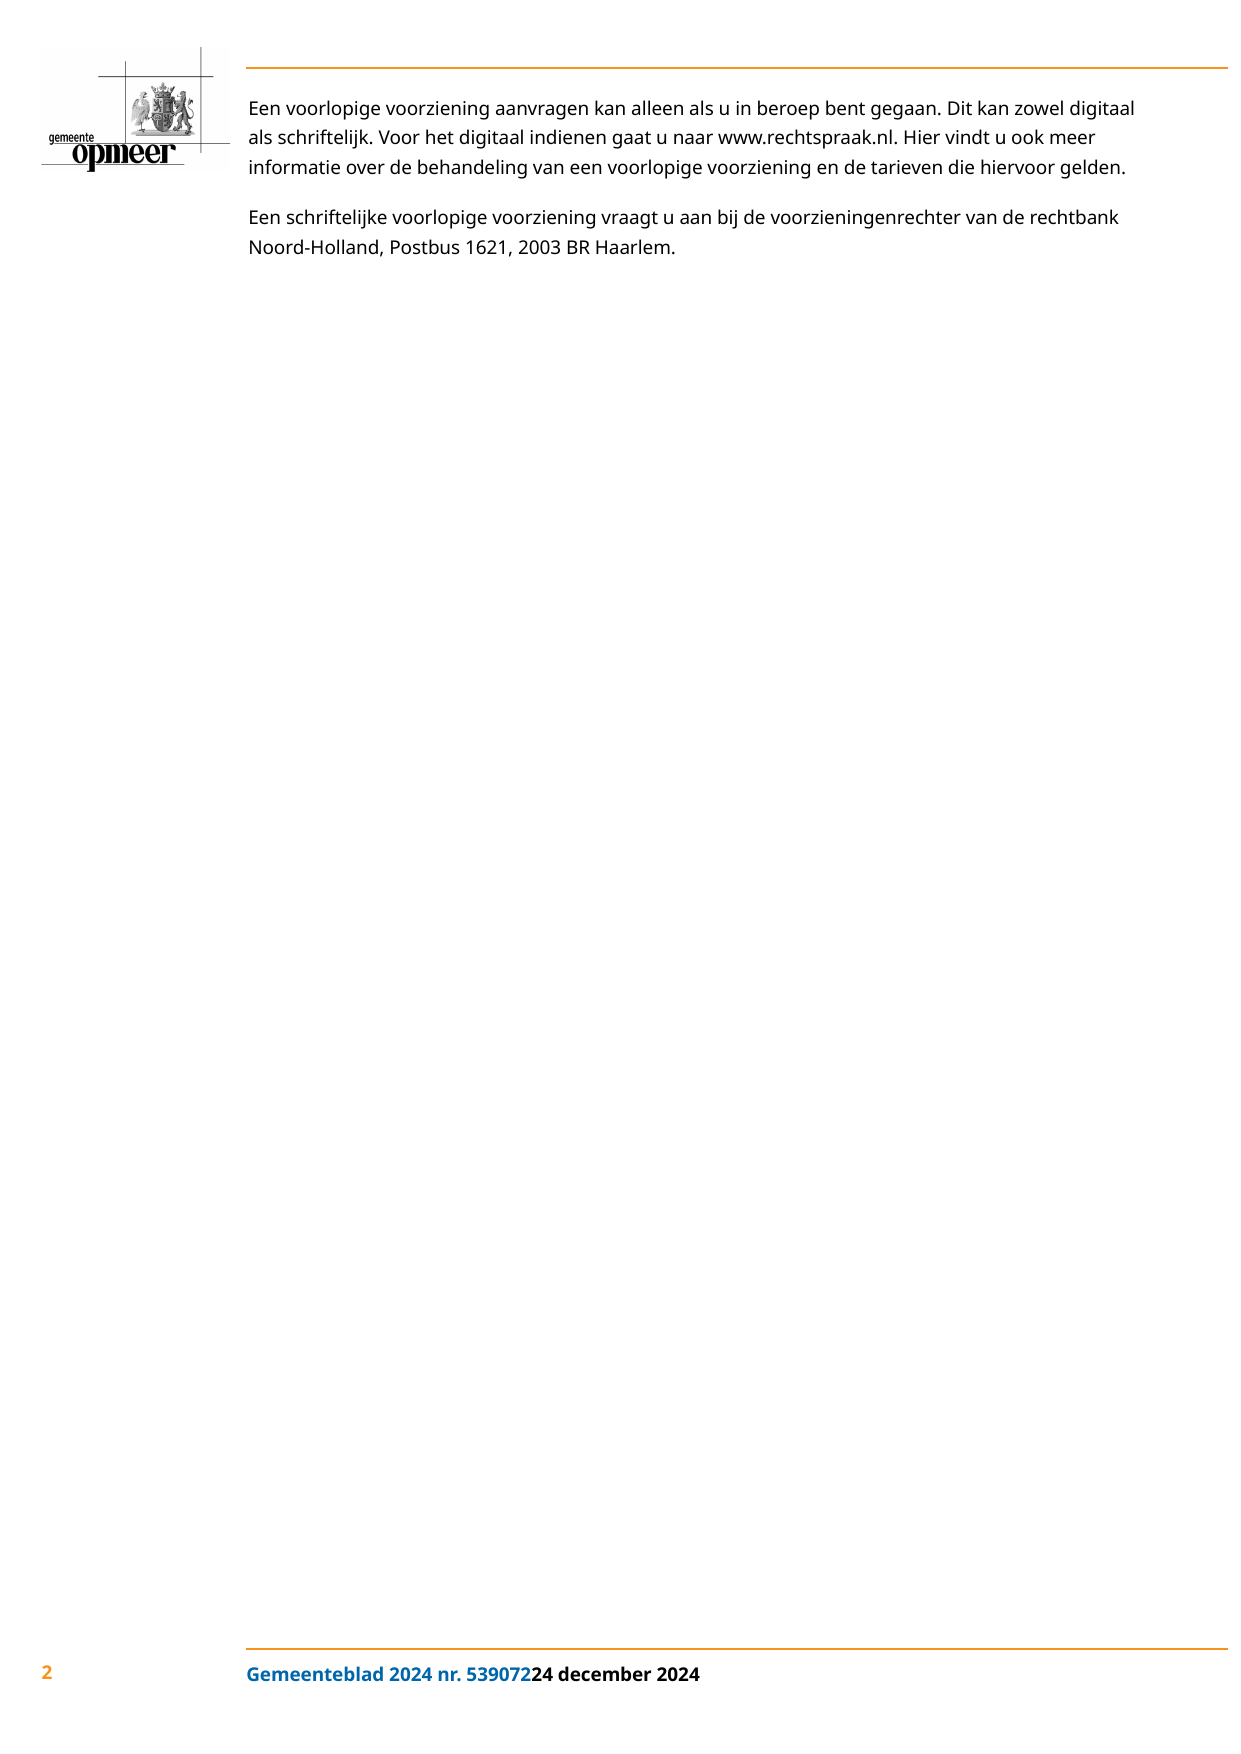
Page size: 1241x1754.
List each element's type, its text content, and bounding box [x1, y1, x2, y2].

picture [41, 47, 231, 172]
text Een voorlopige voorziening aanvragen kan alleen als u in beroep bent gegaan. Dit kan zowel digitaal als schriftelijk. Voor het digitaal indienen gaat u naar www.rechtspraak.nl. Hier vindt u ook meer informatie over de behandeling van een voorlopige voorziening en de tarieven die hiervoor gelden. [248, 95, 1152, 180]
text Een schriftelijke voorlopige voorziening vraagt u aan bij de voorzieningenrechter van de rechtbank Noord-Holland, Postbus 1621, 2003 BR Haarlem. [248, 204, 1152, 260]
